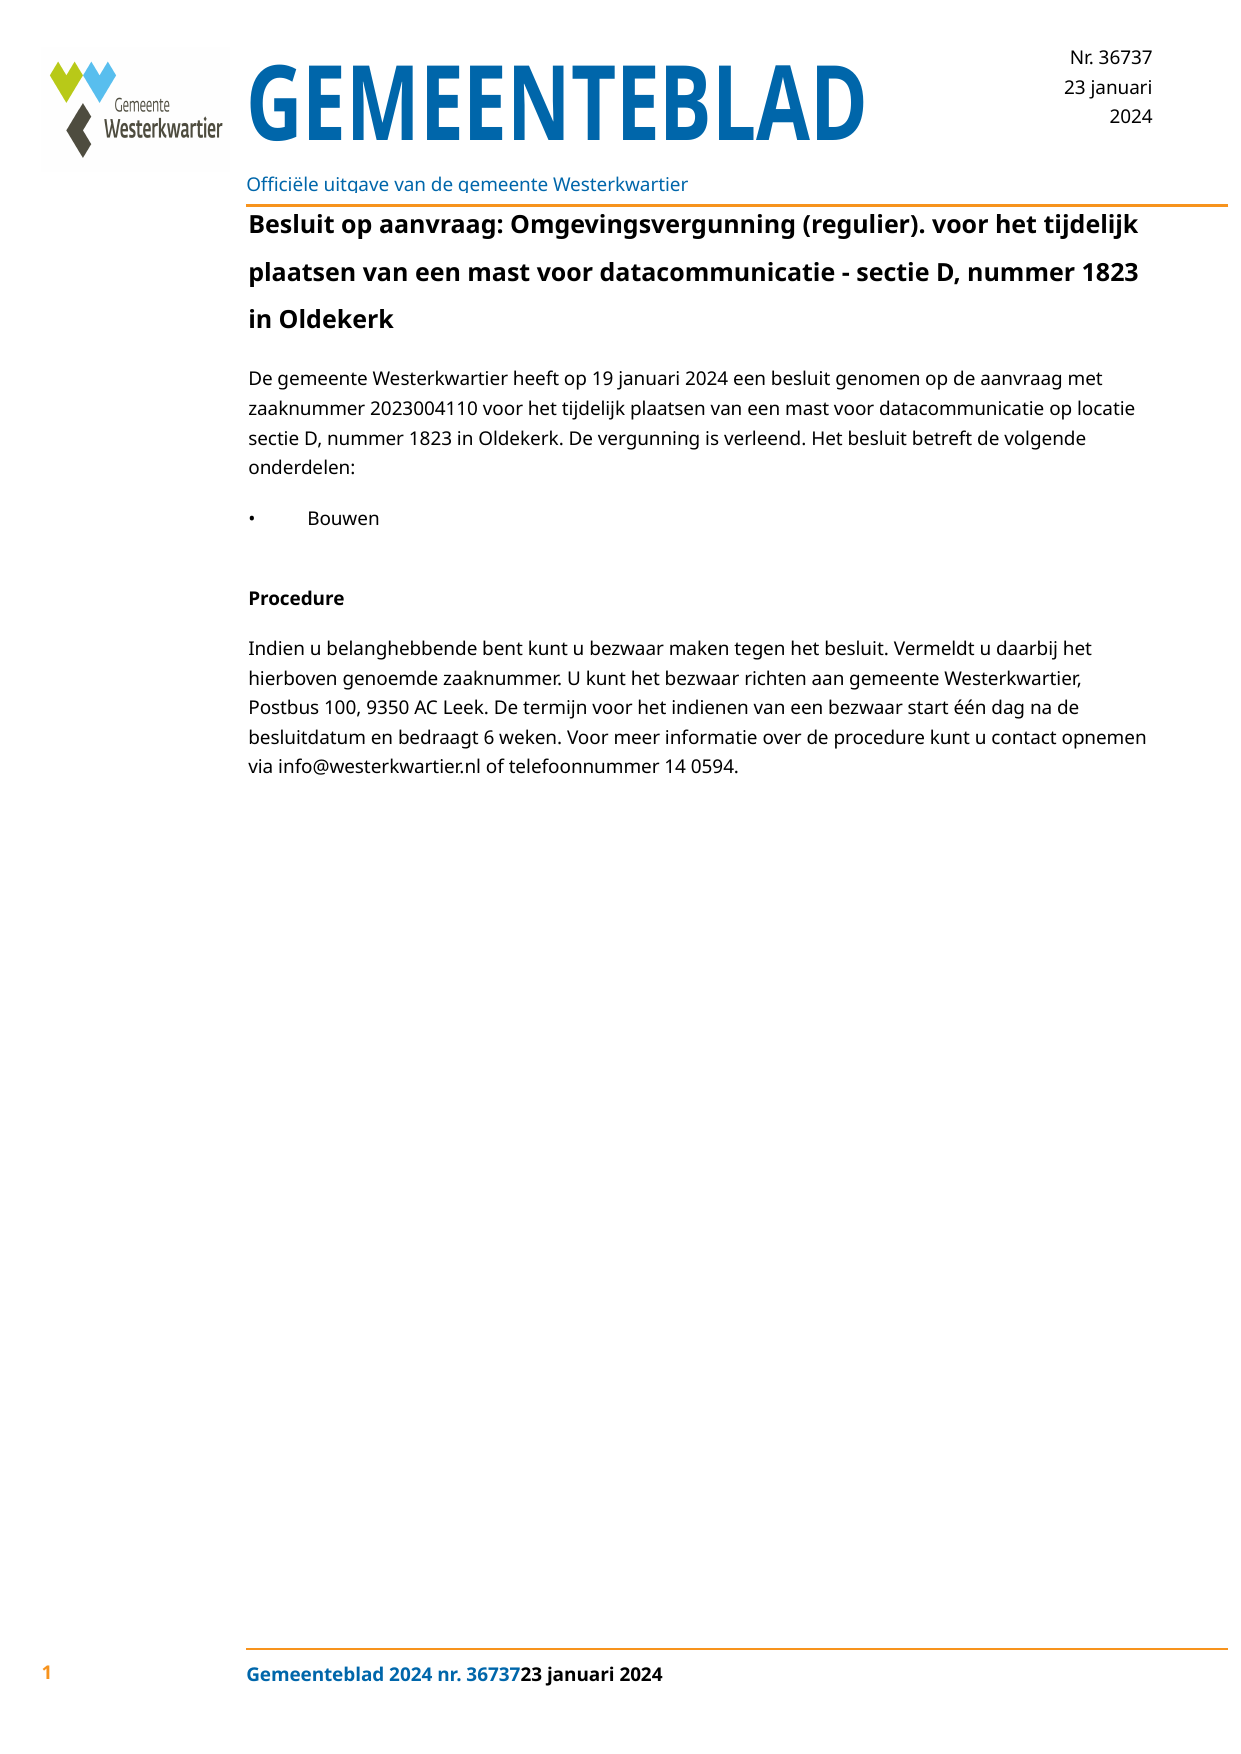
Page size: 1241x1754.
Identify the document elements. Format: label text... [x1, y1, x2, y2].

text Procedure [248, 585, 1152, 610]
picture [41, 47, 231, 172]
list Bouwen [248, 505, 1152, 530]
text Besluit op aanvraag: Omgevingsvergunning (regulier). voor het tijdelijk plaatsen van een mast voor datacommunicatie - sectie D, nummer 1823 in Oldekerk [248, 207, 1152, 336]
text De gemeente Westerkwartier heeft op 19 januari 2024 een besluit genomen op de aanvraag met zaaknummer 2023004110 voor het tijdelijk plaatsen van een mast voor datacommunicatie op locatie sectie D, nummer 1823 in Oldekerk. De vergunning is verleend. Het besluit betreft de volgende onderdelen: [248, 366, 1152, 480]
text Indien u belanghebbende bent kunt u bezwaar maken tegen het besluit. Vermeldt u daarbij het hierboven genoemde zaaknummer. U kunt het bezwaar richten aan gemeente Westerkwartier, Postbus 100, 9350 AC Leek. De termijn voor het indienen van een bezwaar start één dag na de besluitdatum en bedraagt 6 weken. Voor meer informatie over de procedure kunt u contact opnemen via info@westerkwartier.nl of telefoonnummer 14 0594. [248, 635, 1152, 779]
